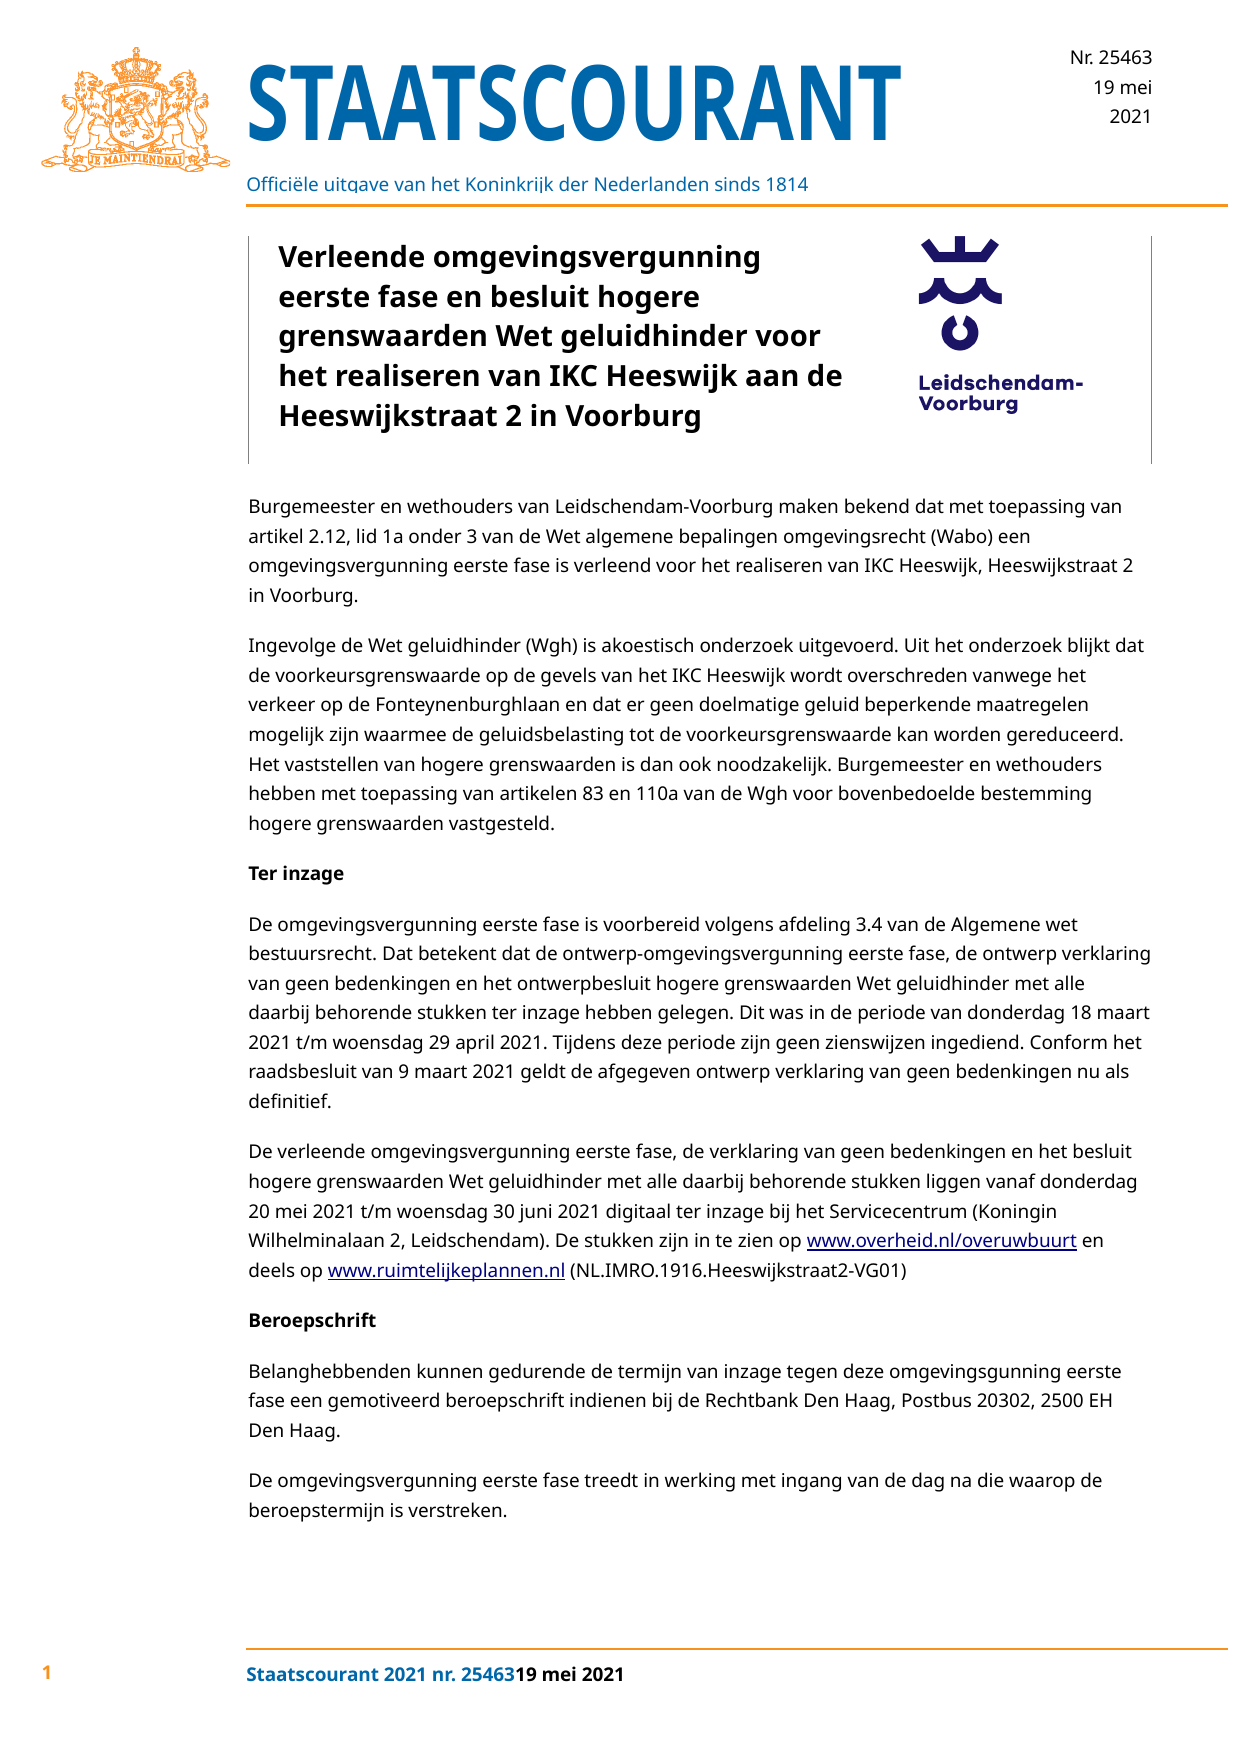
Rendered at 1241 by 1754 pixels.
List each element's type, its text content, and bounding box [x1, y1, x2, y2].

picture [41, 47, 231, 172]
table_header [850, 414, 1151, 464]
picture [918, 236, 1083, 414]
text De omgevingsvergunning eerste fase is voorbereid volgens afdeling 3.4 van de Algemene wet bestuursrecht. Dat betekent dat de ontwerp-omgevingsvergunning eerste fase, de ontwerp verklaring van geen bedenkingen en het ontwerpbesluit hogere grenswaarden Wet geluidhinder met alle daarbij behorende stukken ter inzage hebben gelegen. Dit was in de periode van donderdag 18 maart 2021 t/m woensdag 29 april 2021. Tijdens deze periode zijn geen zienswijzen ingediend. Conform het raadsbesluit van 9 maart 2021 geldt de afgegeven ontwerp verklaring van geen bedenkingen nu als definitief. [248, 911, 1152, 1114]
table_header [850, 236, 918, 413]
table_header [1083, 236, 1151, 413]
text Ingevolge de Wet geluidhinder (Wgh) is akoestisch onderzoek uitgevoerd. Uit het onderzoek blijkt dat de voorkeursgrenswaarde op de gevels van het IKC Heeswijk wordt overschreden vanwege het verkeer op de Fonteynenburghlaan en dat er geen doelmatige geluid beperkende maatregelen mogelijk zijn waarmee de geluidsbelasting tot de voorkeursgrenswaarde kan worden gereduceerd. Het vaststellen van hogere grenswaarden is dan ook noodzakelijk. Burgemeester en wethouders hebben met toepassing van artikelen 83 en 110a van de Wgh voor bovenbedoelde bestemming hogere grenswaarden vastgesteld. [248, 632, 1152, 836]
table_header Verleende omgevingsvergunning eerste fase en besluit hogere grenswaarden Wet geluidhinder voor het realiseren van IKC Heeswijk aan de Heeswijkstraat 2 in Voorburg [249, 236, 850, 464]
text Belanghebbenden kunnen gedurende de termijn van inzage tegen deze omgevingsgunning eerste fase een gemotiveerd beroepschrift indienen bij de Rechtbank Den Haag, Postbus 20302, 2500 EH Den Haag. [248, 1358, 1152, 1443]
text De omgevingsvergunning eerste fase treedt in werking met ingang van de dag na die waarop de beroepstermijn is verstreken. [248, 1467, 1152, 1523]
text Beroepschrift [248, 1307, 1152, 1333]
text De verleende omgevingsvergunning eerste fase, de verklaring van geen bedenkingen en het besluit hogere grenswaarden Wet geluidhinder met alle daarbij behorende stukken liggen vanaf donderdag 20 mei 2021 t/m woensdag 30 juni 2021 digitaal ter inzage bij het Servicecentrum (Koningin Wilhelminalaan 2, Leidschendam). De stukken zijn in te zien op www.overheid.nl/overuwbuurt en deels op www.ruimtelijkeplannen.nl (NL.IMRO.1916.Heeswijkstraat2-VG01) [248, 1139, 1152, 1283]
text Burgemeester en wethouders van Leidschendam-Voorburg maken bekend dat met toepassing van artikel 2.12, lid 1a onder 3 van de Wet algemene bepalingen omgevingsrecht (Wabo) een omgevingsvergunning eerste fase is verleend voor het realiseren van IKC Heeswijk, Heeswijkstraat 2 in Voorburg. [248, 493, 1152, 608]
text Ter inzage [248, 860, 1152, 886]
